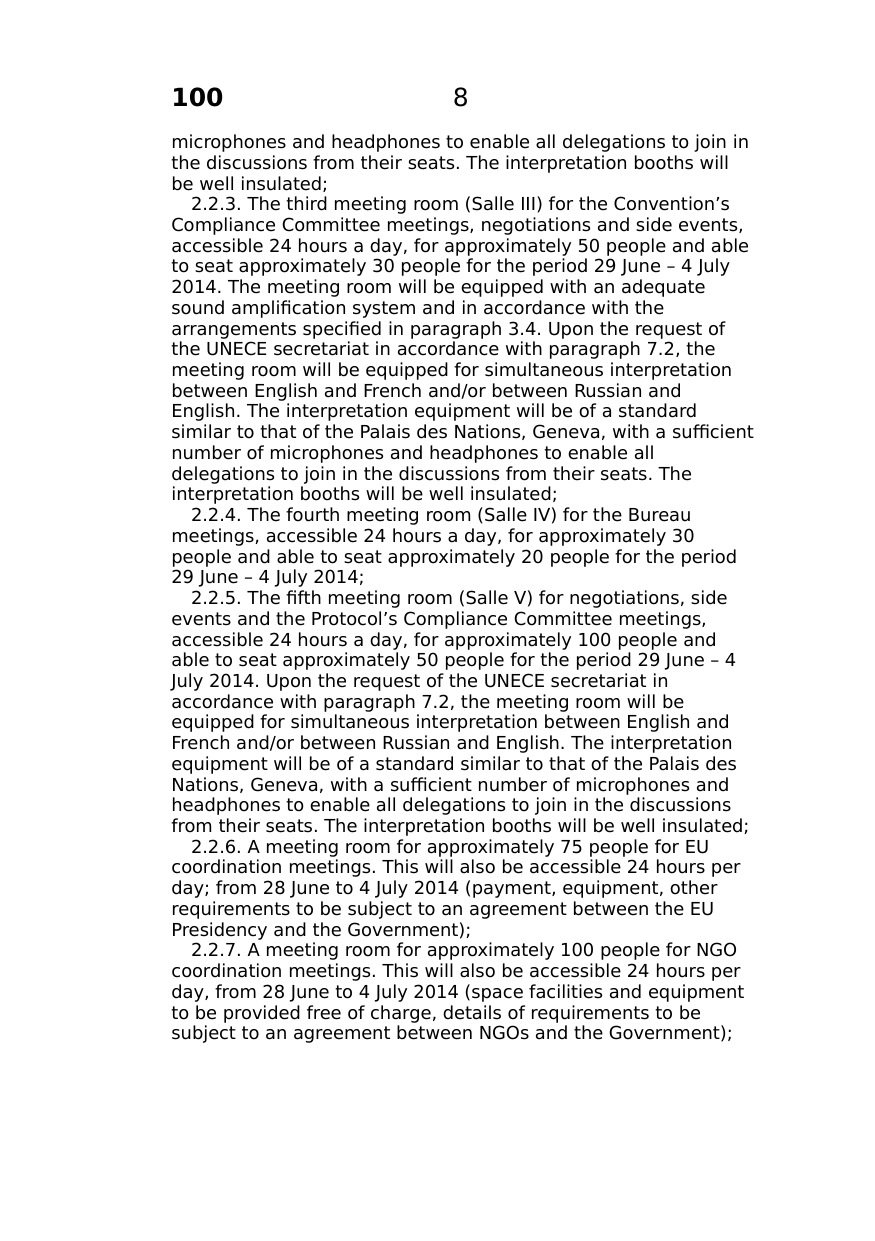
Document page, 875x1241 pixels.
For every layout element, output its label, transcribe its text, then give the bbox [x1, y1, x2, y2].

text microphones and headphones to enable all delegations to join in the discussions from their seats. The interpretation booths will be well insulated; [171, 132, 756, 194]
text 2.2.6. A meeting room for approximately 75 people for EU coordination meetings. This will also be accessible 24 hours per day; from 28 June to 4 July 2014 (payment, equipment, other requirements to be subject to an agreement between the EU Presidency and the Government); [171, 837, 756, 940]
text 2.2.4. The fourth meeting room (Salle IV) for the Bureau meetings, accessible 24 hours a day, for approximately 30 people and able to seat approximately 20 people for the period 29 June – 4 July 2014; [171, 505, 756, 588]
text 2.2.5. The fifth meeting room (Salle V) for negotiations, side events and the Protocol’s Compliance Committee meetings, accessible 24 hours a day, for approximately 100 people and able to seat approximately 50 people for the period 29 June – 4 July 2014. Upon the request of the UNECE secretariat in accordance with paragraph 7.2, the meeting room will be equipped for simultaneous interpretation between English and French and/or between Russian and English. The interpretation equipment will be of a standard similar to that of the Palais des Nations, Geneva, with a sufficient number of microphones and headphones to enable all delegations to join in the discussions from their seats. The interpretation booths will be well insulated; [171, 588, 756, 837]
text 2.2.3. The third meeting room (Salle III) for the Convention’s Compliance Committee meetings, negotiations and side events, accessible 24 hours a day, for approximately 50 people and able to seat approximately 30 people for the period 29 June – 4 July 2014. The meeting room will be equipped with an adequate sound amplification system and in accordance with the arrangements specified in paragraph 3.4. Upon the request of the UNECE secretariat in accordance with paragraph 7.2, the meeting room will be equipped for simultaneous interpretation between English and French and/or between Russian and English. The interpretation equipment will be of a standard similar to that of the Palais des Nations, Geneva, with a sufficient number of microphones and headphones to enable all delegations to join in the discussions from their seats. The interpretation booths will be well insulated; [171, 194, 756, 505]
text 2.2.7. A meeting room for approximately 100 people for NGO coordination meetings. This will also be accessible 24 hours per day, from 28 June to 4 July 2014 (space facilities and equipment to be provided free of charge, details of requirements to be subject to an agreement between NGOs and the Government); [171, 940, 756, 1044]
